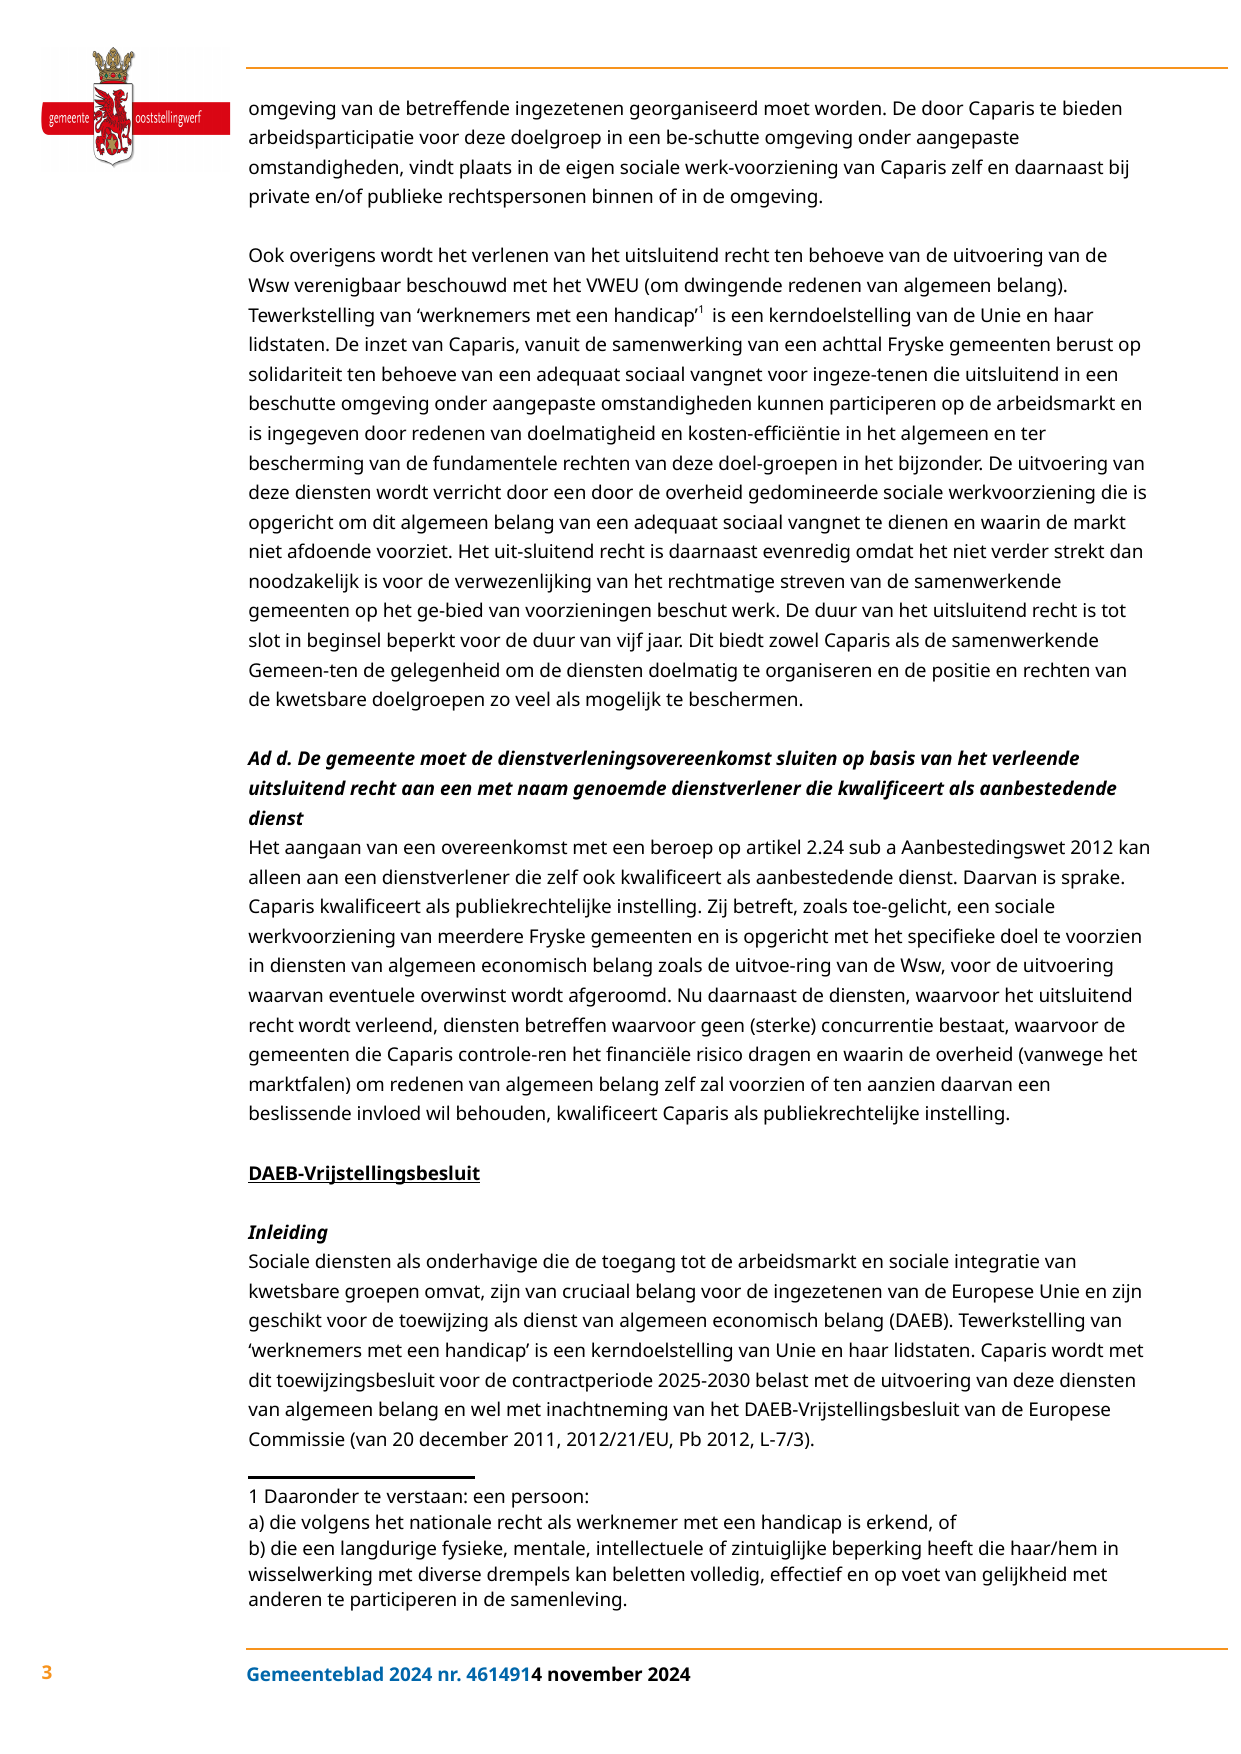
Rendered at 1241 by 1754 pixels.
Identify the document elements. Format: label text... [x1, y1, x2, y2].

text Het aangaan van een overeenkomst met een beroep op artikel 2.24 sub a Aanbestedingswet 2012 kan alleen aan een dienstverlener die zelf ook kwalificeert als aanbestedende dienst. Daarvan is sprake. Caparis kwalificeert als publiekrechtelijke instelling. Zij betreft, zoals toe-gelicht, een sociale werkvoorziening van meerdere Fryske gemeenten en is opgericht met het specifieke doel te voorzien in diensten van algemeen economisch belang zoals de uitvoe-ring van de Wsw, voor de uitvoering waarvan eventuele overwinst wordt afgeroomd. Nu daarnaast de diensten, waarvoor het uitsluitend recht wordt verleend, diensten betreffen waarvoor geen (sterke) concurrentie bestaat, waarvoor de gemeenten die Caparis controle-ren het financiële risico dragen en waarin de overheid (vanwege het marktfalen) om redenen van algemeen belang zelf zal voorzien of ten aanzien daarvan een beslissende invloed wil behouden, kwalificeert Caparis als publiekrechtelijke instelling. [248, 834, 1152, 1126]
text Ook overigens wordt het verlenen van het uitsluitend recht ten behoeve van de uitvoering van de Wsw verenigbaar beschouwd met het VWEU (om dwingende redenen van algemeen belang). Tewerkstelling van ‘werknemers met een handicap’ is een kerndoelstelling van de Unie en haar lidstaten. De inzet van Caparis, vanuit de samenwerking van een achttal Fryske gemeenten berust op solidariteit ten behoeve van een adequaat sociaal vangnet voor ingeze-tenen die uitsluitend in een beschutte omgeving onder aangepaste omstandigheden kunnen participeren op de arbeidsmarkt en is ingegeven door redenen van doelmatigheid en kosten-efficiëntie in het algemeen en ter bescherming van de fundamentele rechten van deze doel-groepen in het bijzonder. De uitvoering van deze diensten wordt verricht door een door de overheid gedomineerde sociale werkvoorziening die is opgericht om dit algemeen belang van een adequaat sociaal vangnet te dienen en waarin de markt niet afdoende voorziet. Het uit-sluitend recht is daarnaast evenredig omdat het niet verder strekt dan noodzakelijk is voor de verwezenlijking van het rechtmatige streven van de samenwerkende gemeenten op het ge-bied van voorzieningen beschut werk. De duur van het uitsluitend recht is tot slot in beginsel beperkt voor de duur van vijf jaar. Dit biedt zowel Caparis als de samenwerkende Gemeen-ten de gelegenheid om de diensten doelmatig te organiseren en de positie en rechten van de kwetsbare doelgroepen zo veel als mogelijk te beschermen. [248, 243, 1152, 712]
text omgeving van de betreffende ingezetenen georganiseerd moet worden. De door Caparis te bieden arbeidsparticipatie voor deze doelgroep in een be-schutte omgeving onder aangepaste omstandigheden, vindt plaats in de eigen sociale werk-voorziening van Caparis zelf en daarnaast bij private en/of publieke rechtspersonen binnen of in de omgeving. [248, 95, 1152, 209]
text Inleiding [248, 1219, 1152, 1245]
text Daaronder te verstaan: een persoon: [248, 1483, 1152, 1509]
text b) die een langdurige fysieke, mentale, intellectuele of zintuiglijke beperking heeft die haar/hem in wisselwerking met diverse drempels kan beletten volledig, effectief en op voet van gelijkheid met anderen te participeren in de samenleving. [248, 1535, 1152, 1612]
text a) die volgens het nationale recht als werknemer met een handicap is erkend, of [248, 1509, 1152, 1535]
text Ad d. De gemeente moet de dienstverleningsovereenkomst sluiten op basis van het verleende uitsluitend recht aan een met naam genoemde dienstverlener die kwalificeert als aanbestedende dienst [248, 746, 1152, 831]
picture [41, 47, 231, 172]
text DAEB-Vrijstellingsbesluit [248, 1160, 1152, 1186]
text Sociale diensten als onderhavige die de toegang tot de arbeidsmarkt en sociale integratie van kwetsbare groepen omvat, zijn van cruciaal belang voor de ingezetenen van de Europese Unie en zijn geschikt voor de toewijzing als dienst van algemeen economisch belang (DAEB). Tewerkstelling van ‘werknemers met een handicap’ is een kerndoelstelling van Unie en haar lidstaten. Caparis wordt met dit toewijzingsbesluit voor de contractperiode 2025-2030 belast met de uitvoering van deze diensten van algemeen belang en wel met inachtneming van het DAEB-Vrijstellingsbesluit van de Europese Commissie (van 20 december 2011, 2012/21/EU, Pb 2012, L-7/3). [248, 1248, 1152, 1452]
